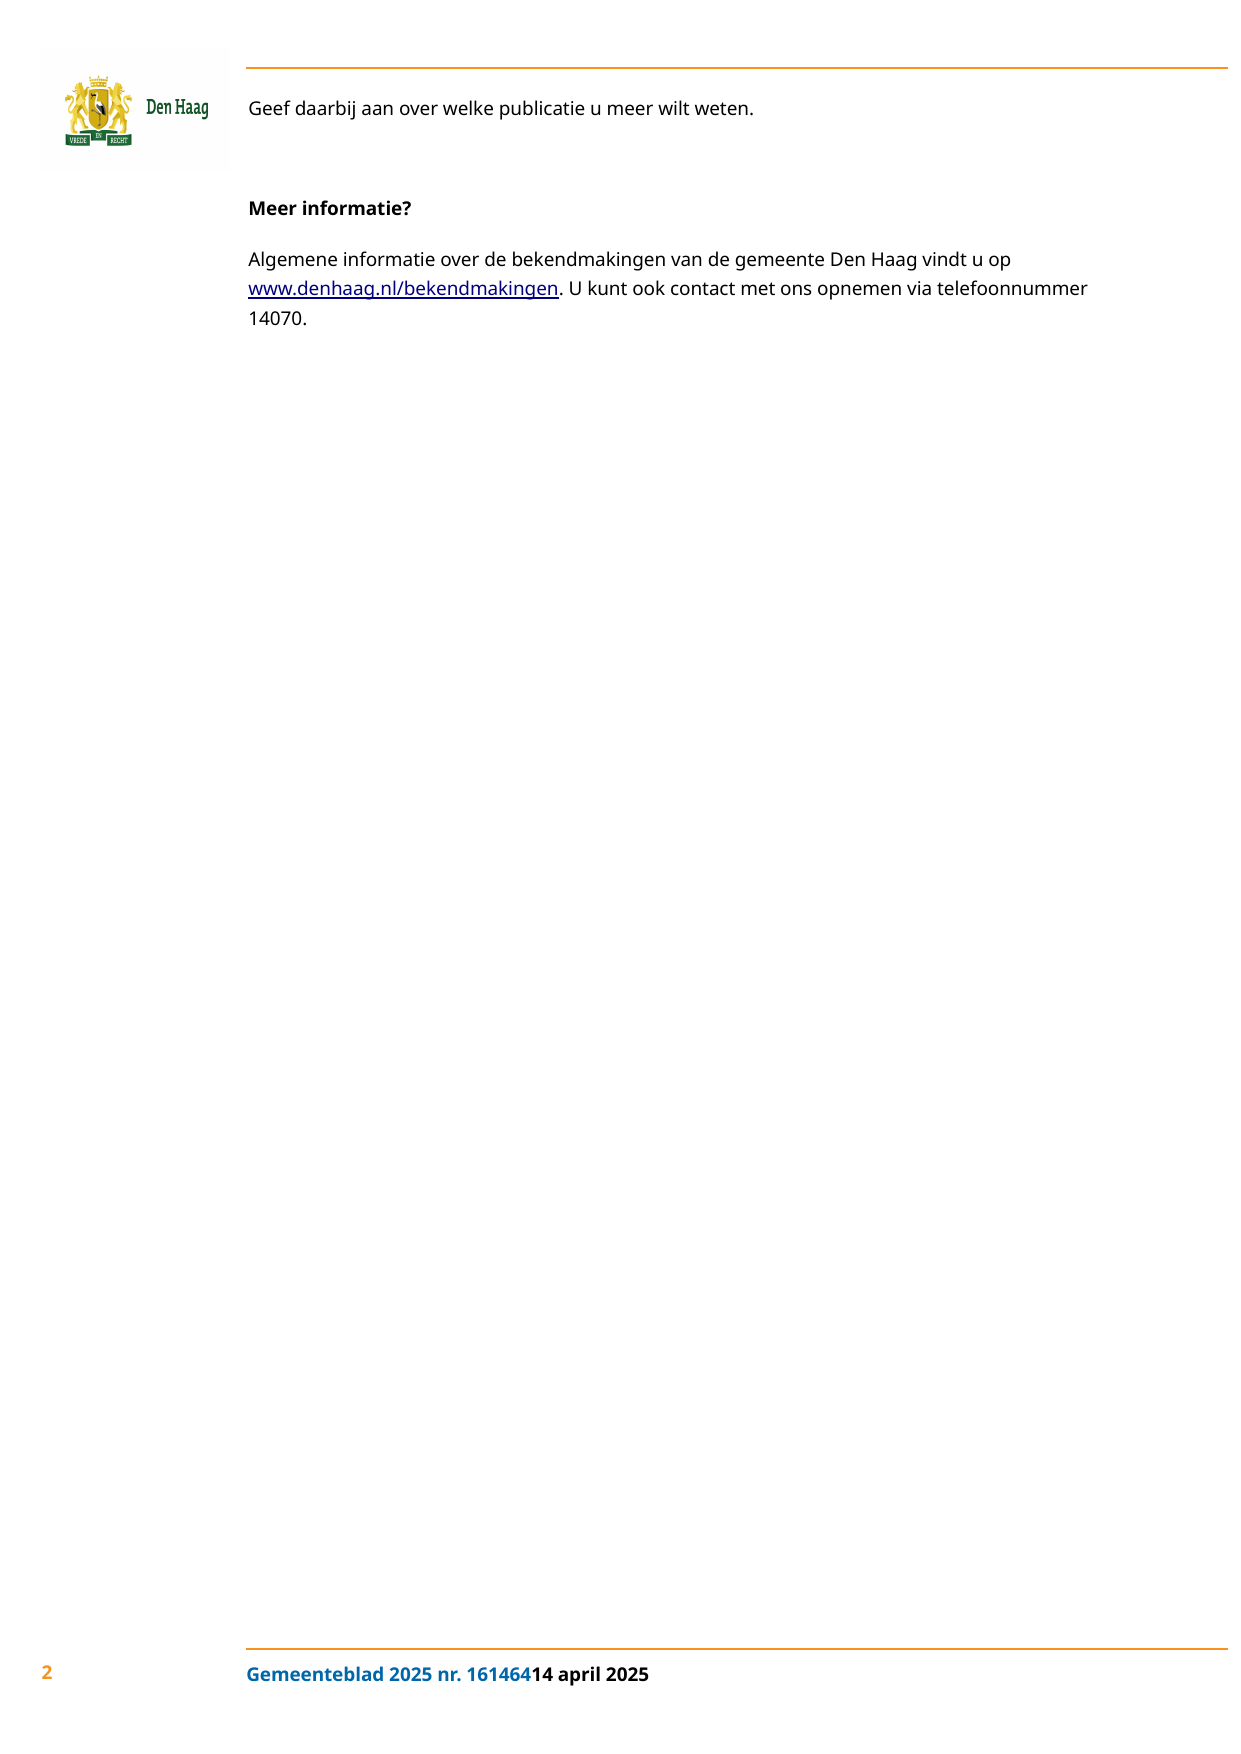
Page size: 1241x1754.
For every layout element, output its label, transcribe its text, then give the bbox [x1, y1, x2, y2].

text Geef daarbij aan over welke publicatie u meer wilt weten. [248, 95, 1152, 121]
text Meer informatie? [248, 196, 1152, 221]
picture [41, 47, 231, 172]
text Algemene informatie over de bekendmakingen van de gemeente Den Haag vindt u op www.denhaag.nl/bekendmakingen. U kunt ook contact met ons opnemen via telefoonnummer 14070. [248, 246, 1152, 331]
